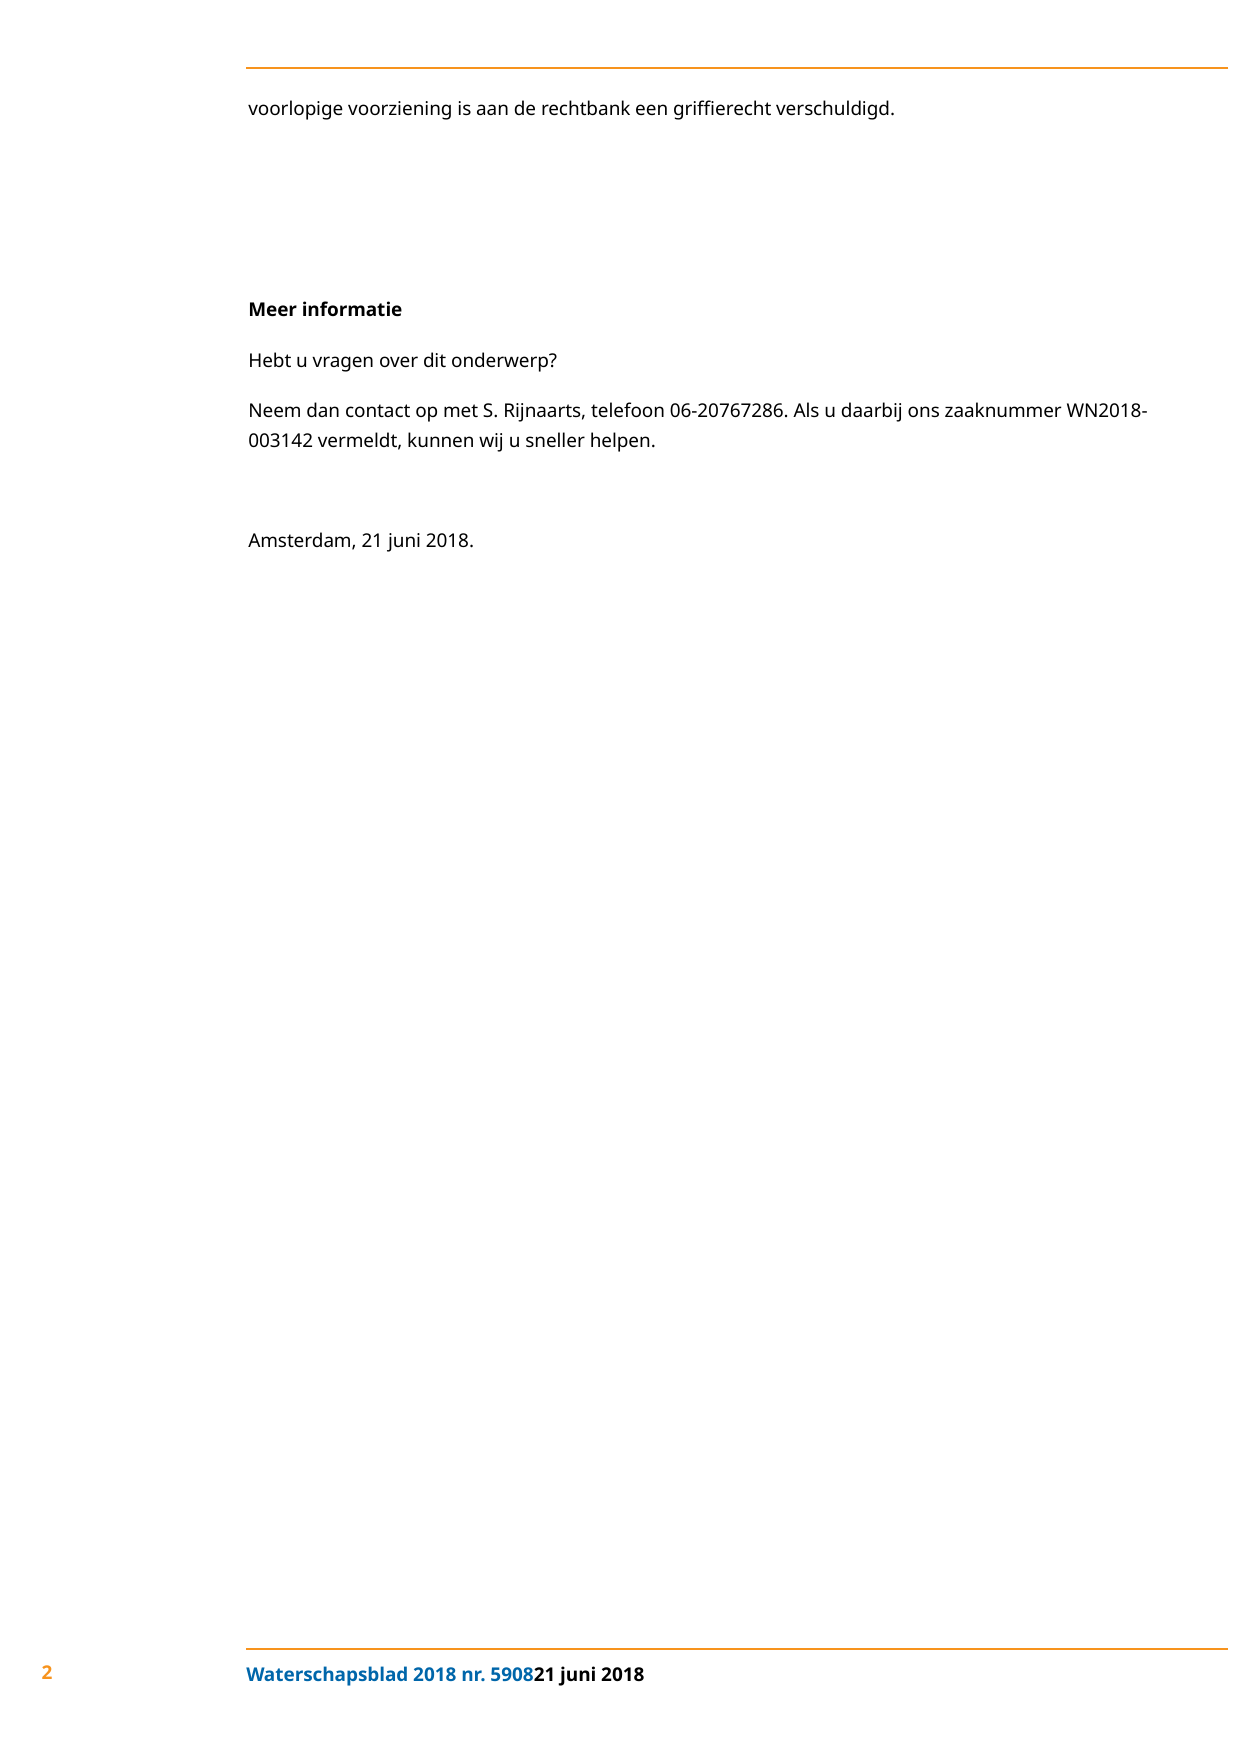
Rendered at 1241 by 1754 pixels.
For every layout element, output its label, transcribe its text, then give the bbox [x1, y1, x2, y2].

text voorlopige voorziening is aan de rechtbank een griffierecht verschuldigd. [248, 95, 1152, 121]
text Neem dan contact op met S. Rijnaarts, telefoon 06-20767286. Als u daarbij ons zaaknummer WN2018-003142 vermeldt, kunnen wij u sneller helpen. [248, 397, 1152, 453]
text Hebt u vragen over dit onderwerp? [248, 347, 1152, 373]
text Amsterdam, 21 juni 2018. [248, 528, 1152, 553]
text Meer informatie [248, 296, 1152, 322]
picture [41, 47, 231, 172]
